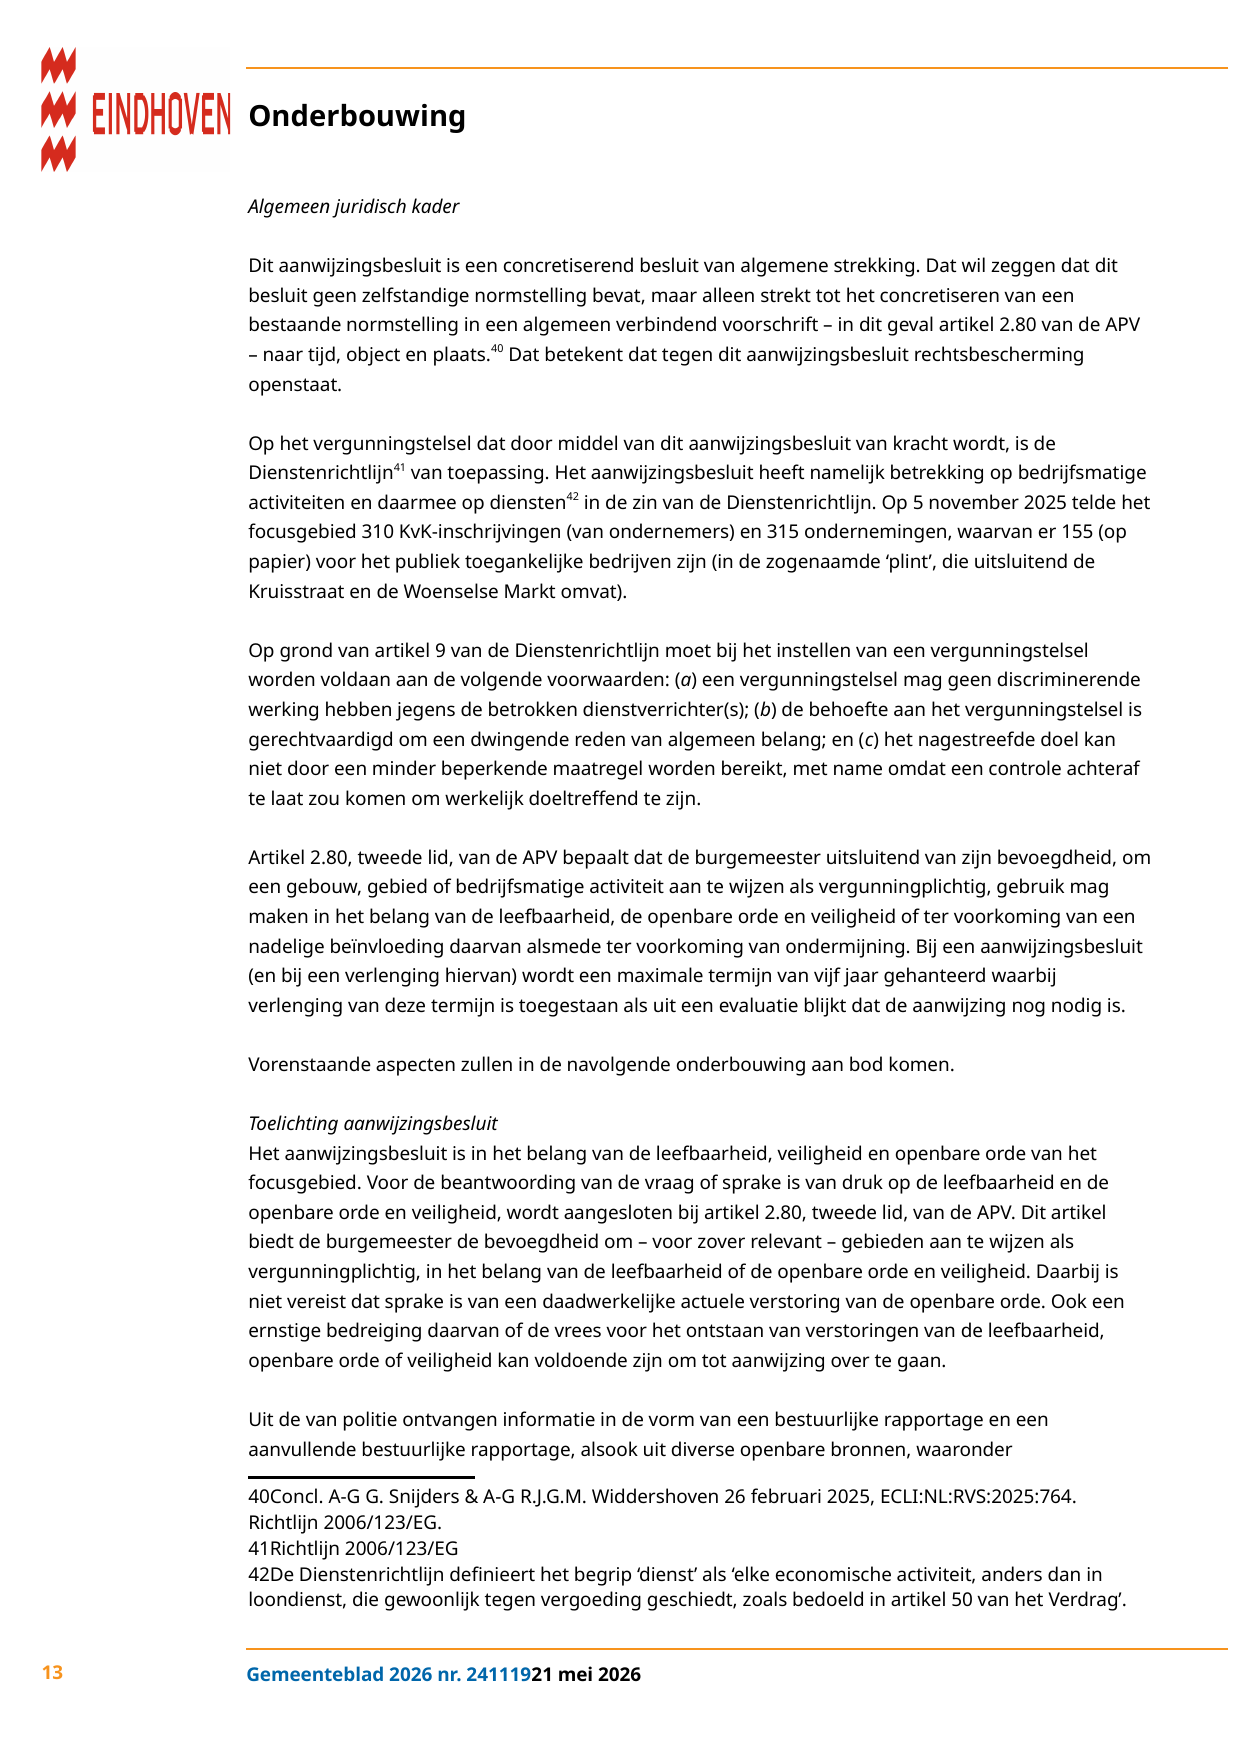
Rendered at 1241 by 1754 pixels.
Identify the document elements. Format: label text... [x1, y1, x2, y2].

text Op grond van artikel 9 van de Dienstenrichtlijn moet bij het instellen van een vergunningstelsel worden voldaan aan de volgende voorwaarden: (a) een vergunningstelsel mag geen discriminerende werking hebben jegens de betrokken dienstverrichter(s); (b) de behoefte aan het vergunningstelsel is gerechtvaardigd om een dwingende reden van algemeen belang; en (c) het nagestreefde doel kan niet door een minder beperkende maatregel worden bereikt, met name omdat een controle achteraf te laat zou komen om werkelijk doeltreffend te zijn. [248, 637, 1152, 811]
text Toelichting aanwijzingsbesluit [248, 1110, 1152, 1136]
text Richtlijn 2006/123/EG [248, 1535, 1152, 1561]
text Artikel 2.80, tweede lid, van de APV bepaalt dat de burgemeester uitsluitend van zijn bevoegdheid, om een gebouw, gebied of bedrijfsmatige activiteit aan te wijzen als vergunningplichtig, gebruik mag maken in het belang van de leefbaarheid, de openbare orde en veiligheid of ter voorkoming van een nadelige beïnvloeding daarvan alsmede ter voorkoming van ondermijning. Bij een aanwijzingsbesluit (en bij een verlenging hiervan) wordt een maximale termijn van vijf jaar gehanteerd waarbij verlenging van deze termijn is toegestaan als uit een evaluatie blijkt dat de aanwijzing nog nodig is. [248, 844, 1152, 1018]
text Algemeen juridisch kader [248, 193, 1152, 219]
text De Dienstenrichtlijn definieert het begrip ‘dienst’ als ‘elke economische activiteit, anders dan in loondienst, die gewoonlijk tegen vergoeding geschiedt, zoals bedoeld in artikel 50 van het Verdrag’. [248, 1561, 1152, 1612]
text Dit aanwijzingsbesluit is een concretiserend besluit van algemene strekking. Dat wil zeggen dat dit besluit geen zelfstandige normstelling bevat, maar alleen strekt tot het concretiseren van een bestaande normstelling in een algemeen verbindend voorschrift – in dit geval artikel 2.80 van de APV – naar tijd, object en plaats. Dat betekent dat tegen dit aanwijzingsbesluit rechtsbescherming openstaat. [248, 252, 1152, 396]
text Uit de van politie ontvangen informatie in de vorm van een bestuurlijke rapportage en een aanvullende bestuurlijke rapportage, alsook uit diverse openbare bronnen, waaronder [248, 1406, 1152, 1461]
text Concl. A-G G. Snijders & A-G R.J.G.M. Widdershoven 26 februari 2025, ECLI:NL:RVS:2025:764. Richtlijn 2006/123/EG. [248, 1483, 1152, 1535]
text Het aanwijzingsbesluit is in het belang van de leefbaarheid, veiligheid en openbare orde van het focusgebied. Voor de beantwoording van de vraag of sprake is van druk op de leefbaarheid en de openbare orde en veiligheid, wordt aangesloten bij artikel 2.80, tweede lid, van de APV. Dit artikel biedt de burgemeester de bevoegdheid om – voor zover relevant – gebieden aan te wijzen als vergunningplichtig, in het belang van de leefbaarheid of de openbare orde en veiligheid. Daarbij is niet vereist dat sprake is van een daadwerkelijke actuele verstoring van de openbare orde. Ook een ernstige bedreiging daarvan of de vrees voor het ontstaan van verstoringen van de leefbaarheid, openbare orde of veiligheid kan voldoende zijn om tot aanwijzing over te gaan. [248, 1140, 1152, 1373]
text Vorenstaande aspecten zullen in de navolgende onderbouwing aan bod komen. [248, 1051, 1152, 1077]
picture [41, 47, 231, 172]
text Op het vergunningstelsel dat door middel van dit aanwijzingsbesluit van kracht wordt, is de Dienstenrichtlijn van toepassing. Het aanwijzingsbesluit heeft namelijk betrekking op bedrijfsmatige activiteiten en daarmee op diensten in de zin van de Dienstenrichtlijn. Op 5 november 2025 telde het focusgebied 310 KvK-inschrijvingen (van ondernemers) en 315 ondernemingen, waarvan er 155 (op papier) voor het publiek toegankelijke bedrijven zijn (in de zogenaamde ‘plint’, die uitsluitend de Kruisstraat en de Woenselse Markt omvat). [248, 430, 1152, 603]
text Onderbouwing [248, 95, 1152, 134]
